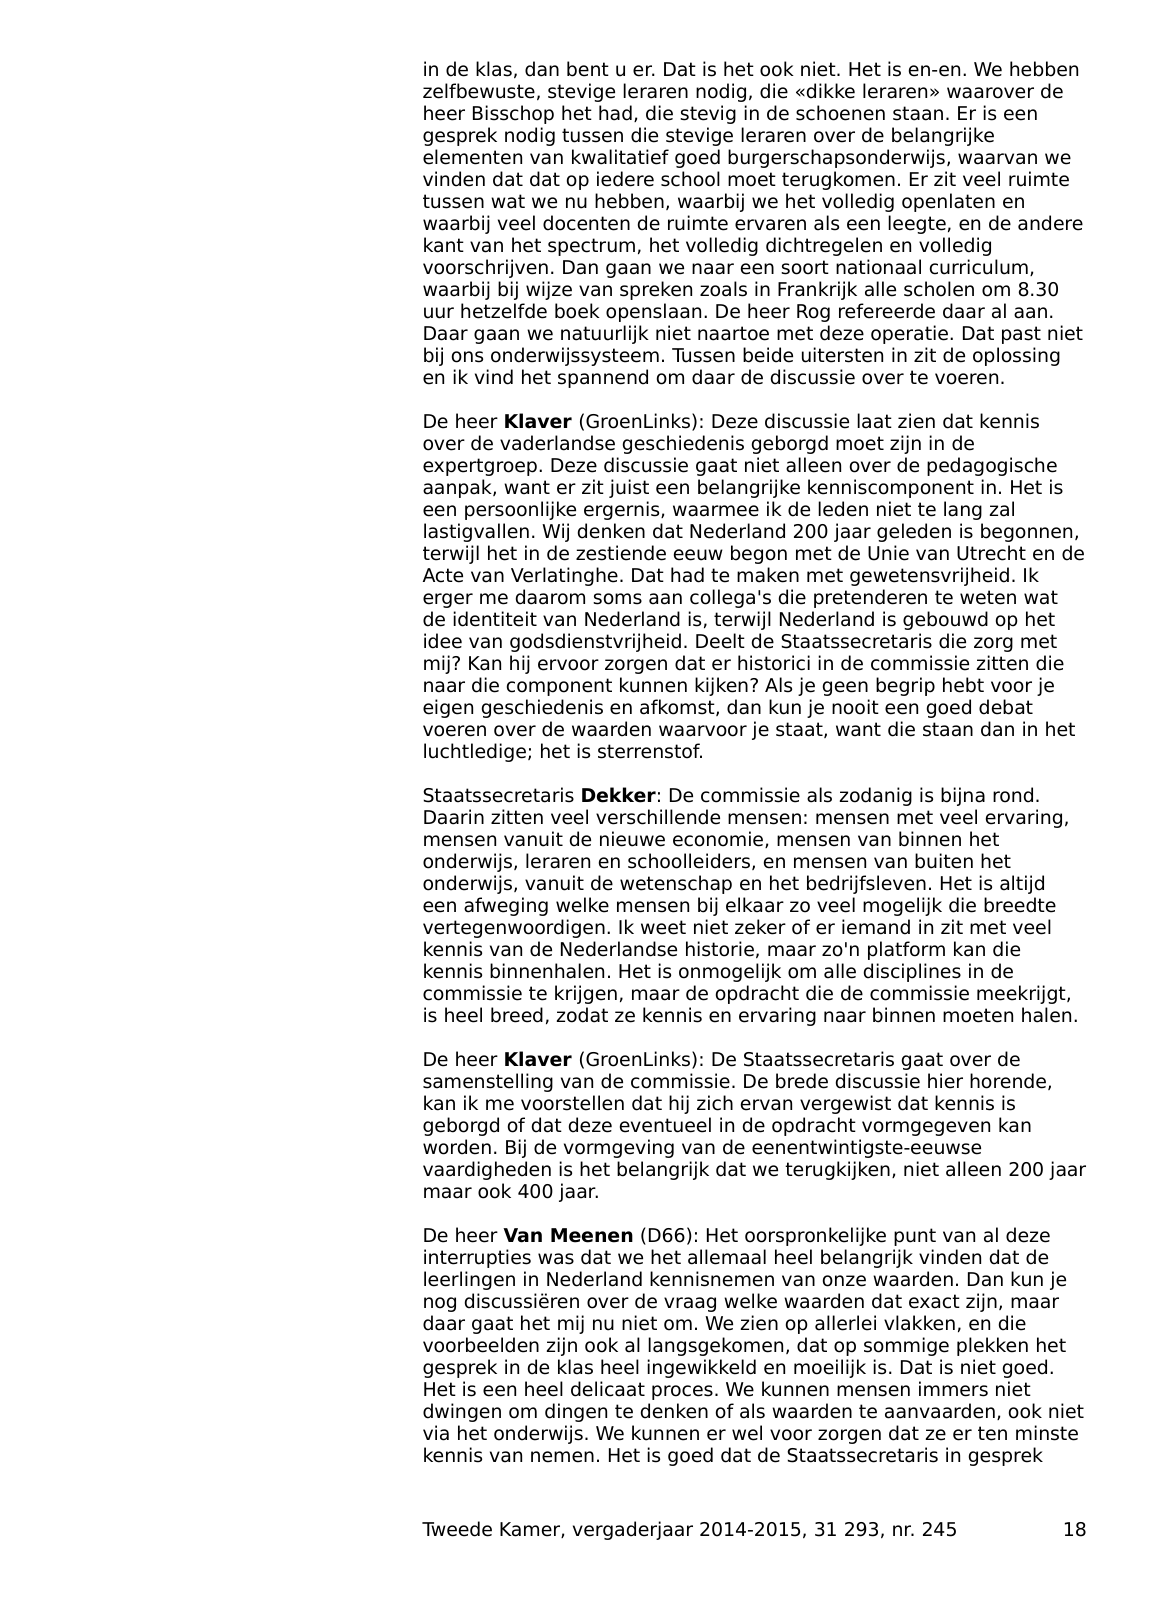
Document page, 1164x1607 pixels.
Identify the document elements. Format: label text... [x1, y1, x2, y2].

text De heer Klaver (GroenLinks): Deze discussie laat zien dat kennis over de vaderlandse geschiedenis geborgd moet zijn in de expertgroep. Deze discussie gaat niet alleen over de pedagogische aanpak, want er zit juist een belangrijke kenniscomponent in. Het is een persoonlijke ergernis, waarmee ik de leden niet te lang zal lastigvallen. Wij denken dat Nederland 200 jaar geleden is begonnen, terwijl het in de zestiende eeuw begon met de Unie van Utrecht en de Acte van Verlatinghe. Dat had te maken met gewetensvrijheid. Ik erger me daarom soms aan collega's die pretenderen te weten wat de identiteit van Nederland is, terwijl Nederland is gebouwd op het idee van godsdienstvrijheid. Deelt de Staatssecretaris die zorg met mij? Kan hij ervoor zorgen dat er historici in de commissie zitten die naar die component kunnen kijken? Als je geen begrip hebt voor je eigen geschiedenis en afkomst, dan kun je nooit een goed debat voeren over de waarden waarvoor je staat, want die staan dan in het luchtledige; het is sterrenstof. [422, 411, 1087, 763]
text De heer Klaver (GroenLinks): De Staatssecretaris gaat over de samenstelling van de commissie. De brede discussie hier horende, kan ik me voorstellen dat hij zich ervan vergewist dat kennis is geborgd of dat deze eventueel in de opdracht vormgegeven kan worden. Bij de vormgeving van de eenentwintigste-eeuwse vaardigheden is het belangrijk dat we terugkijken, niet alleen 200 jaar maar ook 400 jaar. [422, 1049, 1087, 1203]
text Staatssecretaris Dekker: De commissie als zodanig is bijna rond. Daarin zitten veel verschillende mensen: mensen met veel ervaring, mensen vanuit de nieuwe economie, mensen van binnen het onderwijs, leraren en schoolleiders, en mensen van buiten het onderwijs, vanuit de wetenschap en het bedrijfsleven. Het is altijd een afweging welke mensen bij elkaar zo veel mogelijk die breedte vertegenwoordigen. Ik weet niet zeker of er iemand in zit met veel kennis van de Nederlandse historie, maar zo'n platform kan die kennis binnenhalen. Het is onmogelijk om alle disciplines in de commissie te krijgen, maar de opdracht die de commissie meekrijgt, is heel breed, zodat ze kennis en ervaring naar binnen moeten halen. [422, 785, 1087, 1027]
text De heer Van Meenen (D66): Het oorspronkelijke punt van al deze interrupties was dat we het allemaal heel belangrijk vinden dat de leerlingen in Nederland kennisnemen van onze waarden. Dan kun je nog discussiëren over de vraag welke waarden dat exact zijn, maar daar gaat het mij nu niet om. We zien op allerlei vlakken, en die voorbeelden zijn ook al langsgekomen, dat op sommige plekken het gesprek in de klas heel ingewikkeld en moeilijk is. Dat is niet goed. Het is een heel delicaat proces. We kunnen mensen immers niet dwingen om dingen te denken of als waarden te aanvaarden, ook niet via het onderwijs. We kunnen er wel voor zorgen dat ze er ten minste kennis van nemen. Het is goed dat de Staatssecretaris in gesprek [422, 1225, 1087, 1467]
text in de klas, dan bent u er. Dat is het ook niet. Het is en-en. We hebben zelfbewuste, stevige leraren nodig, die «dikke leraren» waarover de heer Bisschop het had, die stevig in de schoenen staan. Er is een gesprek nodig tussen die stevige leraren over de belangrijke elementen van kwalitatief goed burgerschapsonderwijs, waarvan we vinden dat dat op iedere school moet terugkomen. Er zit veel ruimte tussen wat we nu hebben, waarbij we het volledig openlaten en waarbij veel docenten de ruimte ervaren als een leegte, en de andere kant van het spectrum, het volledig dichtregelen en volledig voorschrijven. Dan gaan we naar een soort nationaal curriculum, waarbij bij wijze van spreken zoals in Frankrijk alle scholen om 8.30 uur hetzelfde boek openslaan. De heer Rog refereerde daar al aan. Daar gaan we natuurlijk niet naartoe met deze operatie. Dat past niet bij ons onderwijssysteem. Tussen beide uitersten in zit de oplossing en ik vind het spannend om daar de discussie over te voeren. [422, 59, 1087, 389]
